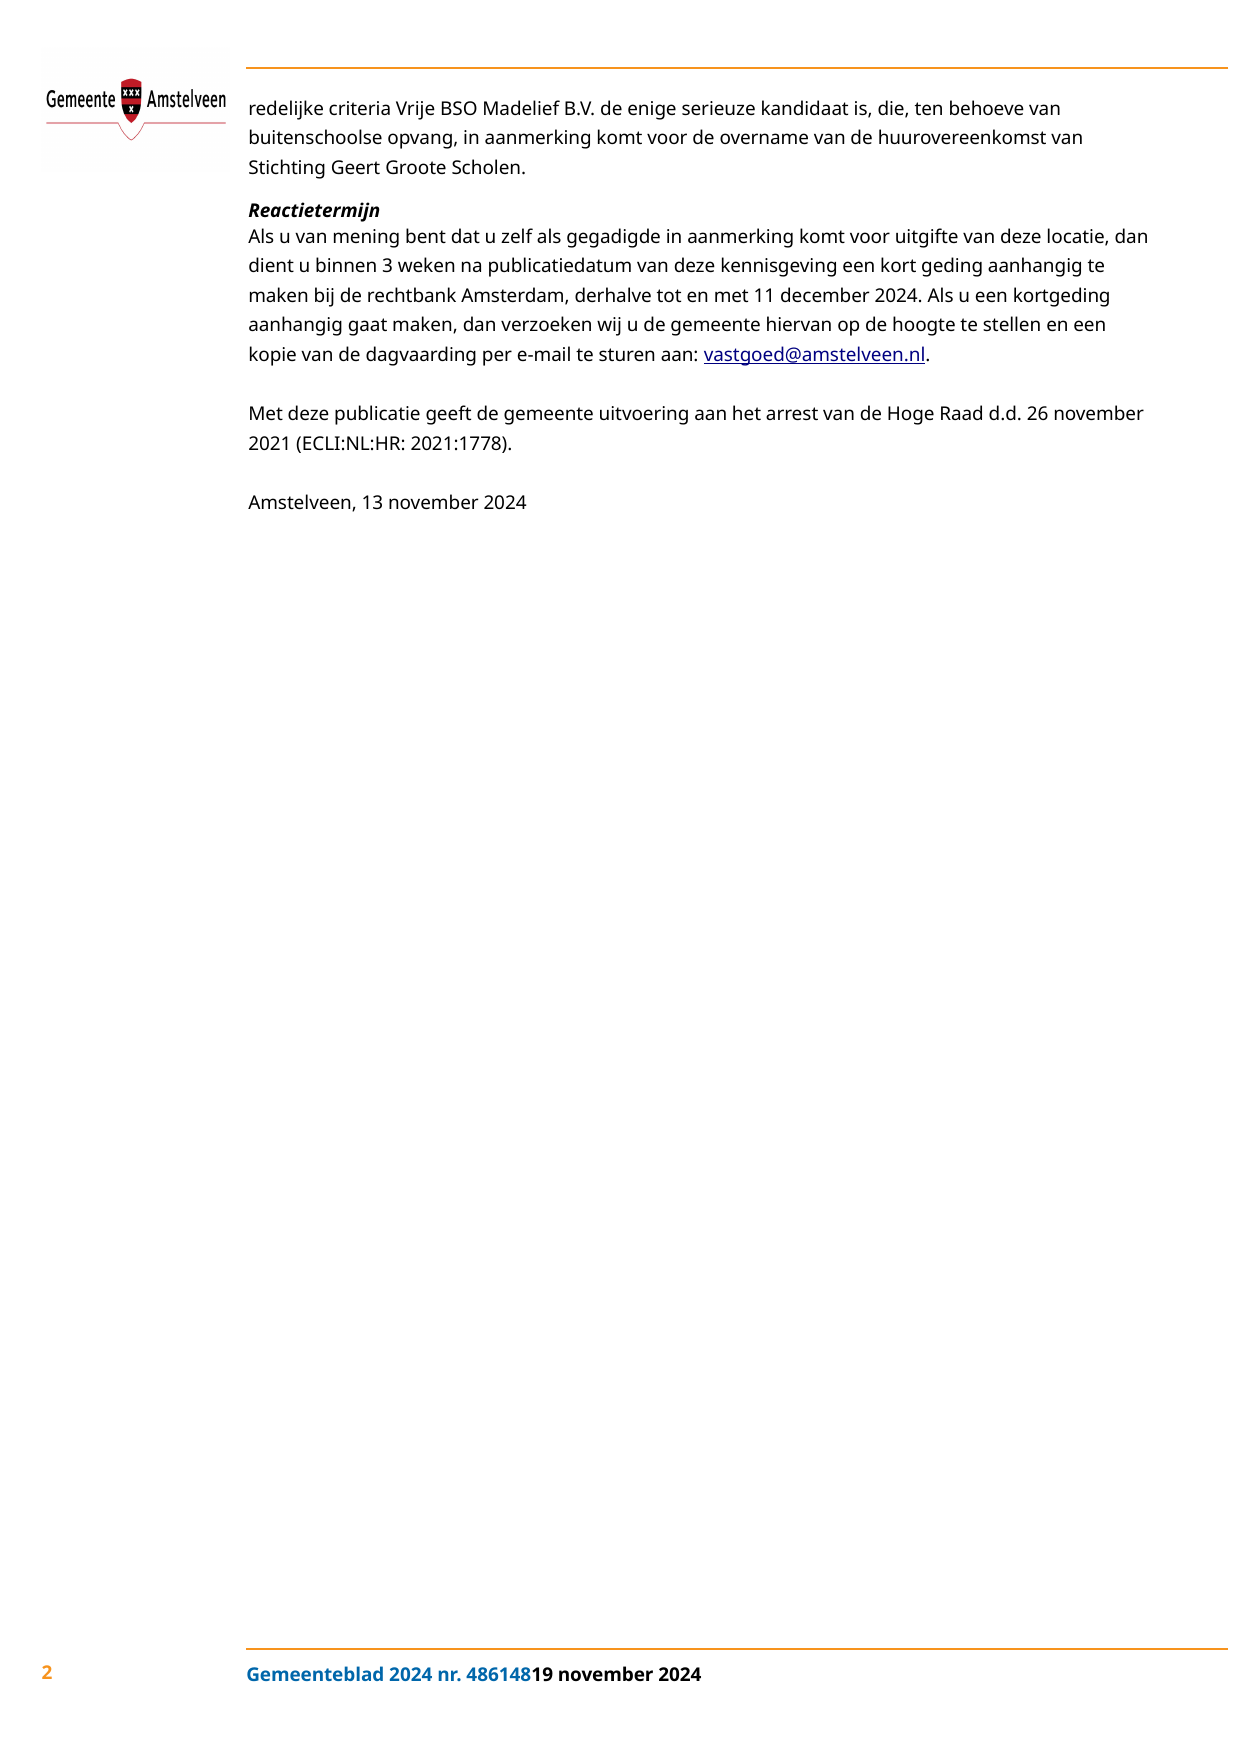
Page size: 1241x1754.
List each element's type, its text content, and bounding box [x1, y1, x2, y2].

text Amstelveen, 13 november 2024 [248, 489, 1152, 515]
text Met deze publicatie geeft de gemeente uitvoering aan het arrest van de Hoge Raad d.d. 26 november 2021 (ECLI:NL:HR: 2021:1778). [248, 400, 1152, 456]
picture [41, 47, 231, 172]
text Als u van mening bent dat u zelf als gegadigde in aanmerking komt voor uitgifte van deze locatie, dan dient u binnen 3 weken na publicatiedatum van deze kennisgeving een kort geding aanhangig te maken bij de rechtbank Amsterdam, derhalve tot en met 11 december 2024. Als u een kortgeding aanhangig gaat maken, dan verzoeken wij u de gemeente hiervan op de hoogte te stellen en een kopie van de dagvaarding per e-mail te sturen aan: vastgoed@amstelveen.nl. [248, 223, 1152, 367]
text redelijke criteria Vrije BSO Madelief B.V. de enige serieuze kandidaat is, die, ten behoeve van buitenschoolse opvang, in aanmerking komt voor de overname van de huurovereenkomst van Stichting Geert Groote Scholen. [248, 95, 1152, 180]
text Reactietermijn [248, 197, 1152, 223]
